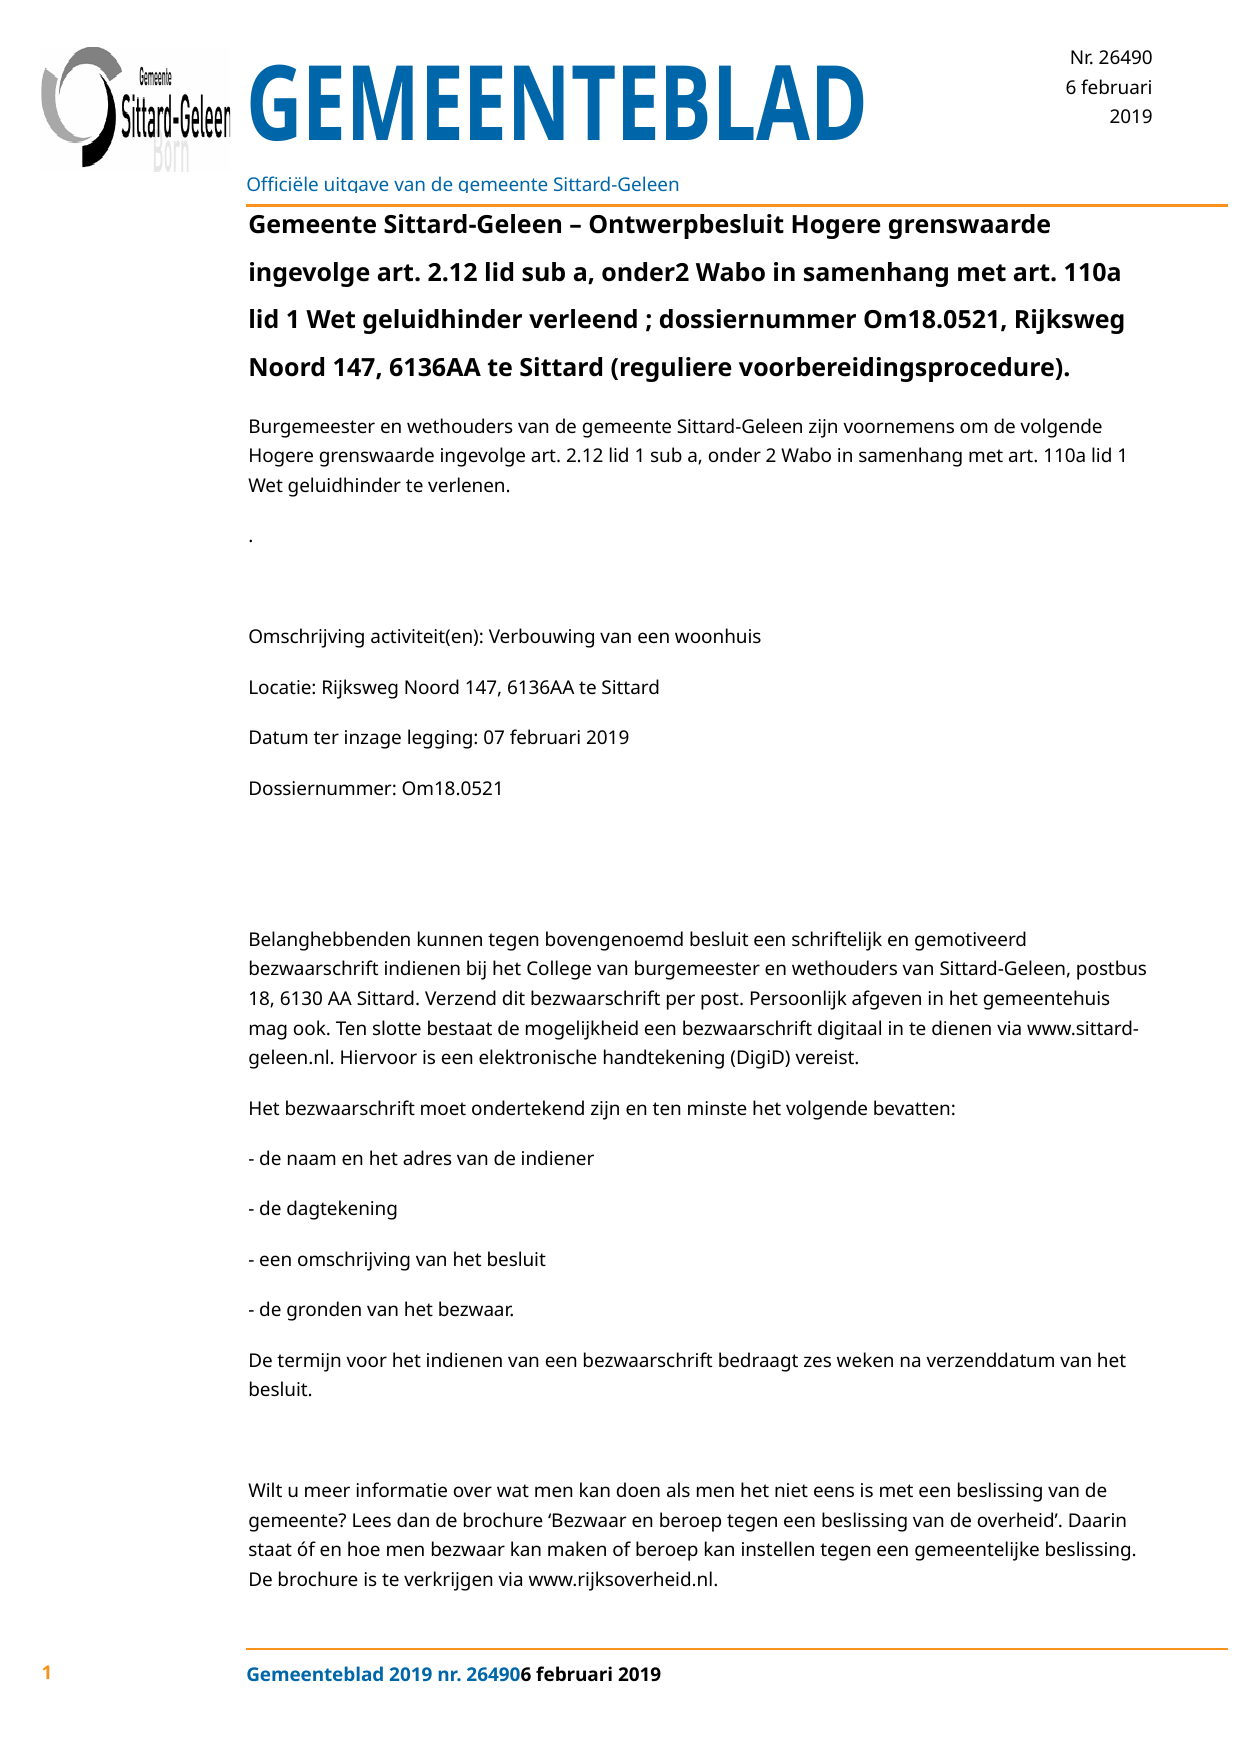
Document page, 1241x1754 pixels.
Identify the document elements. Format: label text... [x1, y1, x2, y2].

text Locatie: Rijksweg Noord 147, 6136AA te Sittard [248, 674, 1152, 700]
text De termijn voor het indienen van een bezwaarschrift bedraagt zes weken na verzenddatum van het besluit. [248, 1347, 1152, 1402]
text - de gronden van het bezwaar. [248, 1296, 1152, 1322]
text Omschrijving activiteit(en): Verbouwing van een woonhuis [248, 623, 1152, 649]
text Dossiernummer: Om18.0521 [248, 775, 1152, 801]
text Belanghebbenden kunnen tegen bovengenoemd besluit een schriftelijk en gemotiveerd bezwaarschrift indienen bij het College van burgemeester en wethouders van Sittard-Geleen, postbus 18, 6130 AA Sittard. Verzend dit bezwaarschrift per post. Persoonlijk afgeven in het gemeentehuis mag ook. Ten slotte bestaat de mogelijkheid een bezwaarschrift digitaal in te dienen via www.sittard-geleen.nl. Hiervoor is een elektronische handtekening (DigiD) vereist. [248, 926, 1152, 1070]
text Wilt u meer informatie over wat men kan doen als men het niet eens is met een beslissing van de gemeente? Lees dan de brochure ‘Bezwaar en beroep tegen een beslissing van de overheid’. Daarin staat óf en hoe men bezwaar kan maken of beroep kan instellen tegen een gemeentelijke beslissing. De brochure is te verkrijgen via www.rijksoverheid.nl. [248, 1477, 1152, 1592]
text . [248, 523, 1152, 548]
text - een omschrijving van het besluit [248, 1246, 1152, 1272]
picture [41, 47, 231, 172]
text Gemeente Sittard-Geleen – Ontwerpbesluit Hogere grenswaarde ingevolge art. 2.12 lid sub a, onder2 Wabo in samenhang met art. 110a lid 1 Wet geluidhinder verleend ; dossiernummer Om18.0521, Rijksweg Noord 147, 6136AA te Sittard (reguliere voorbereidingsprocedure). [248, 207, 1152, 384]
text Datum ter inzage legging: 07 februari 2019 [248, 724, 1152, 750]
text Burgemeester en wethouders van de gemeente Sittard-Geleen zijn voornemens om de volgende Hogere grenswaarde ingevolge art. 2.12 lid 1 sub a, onder 2 Wabo in samenhang met art. 110a lid 1 Wet geluidhinder te verlenen. [248, 413, 1152, 498]
text Het bezwaarschrift moet ondertekend zijn en ten minste het volgende bevatten: [248, 1095, 1152, 1121]
text - de naam en het adres van de indiener [248, 1145, 1152, 1171]
text - de dagtekening [248, 1196, 1152, 1221]
